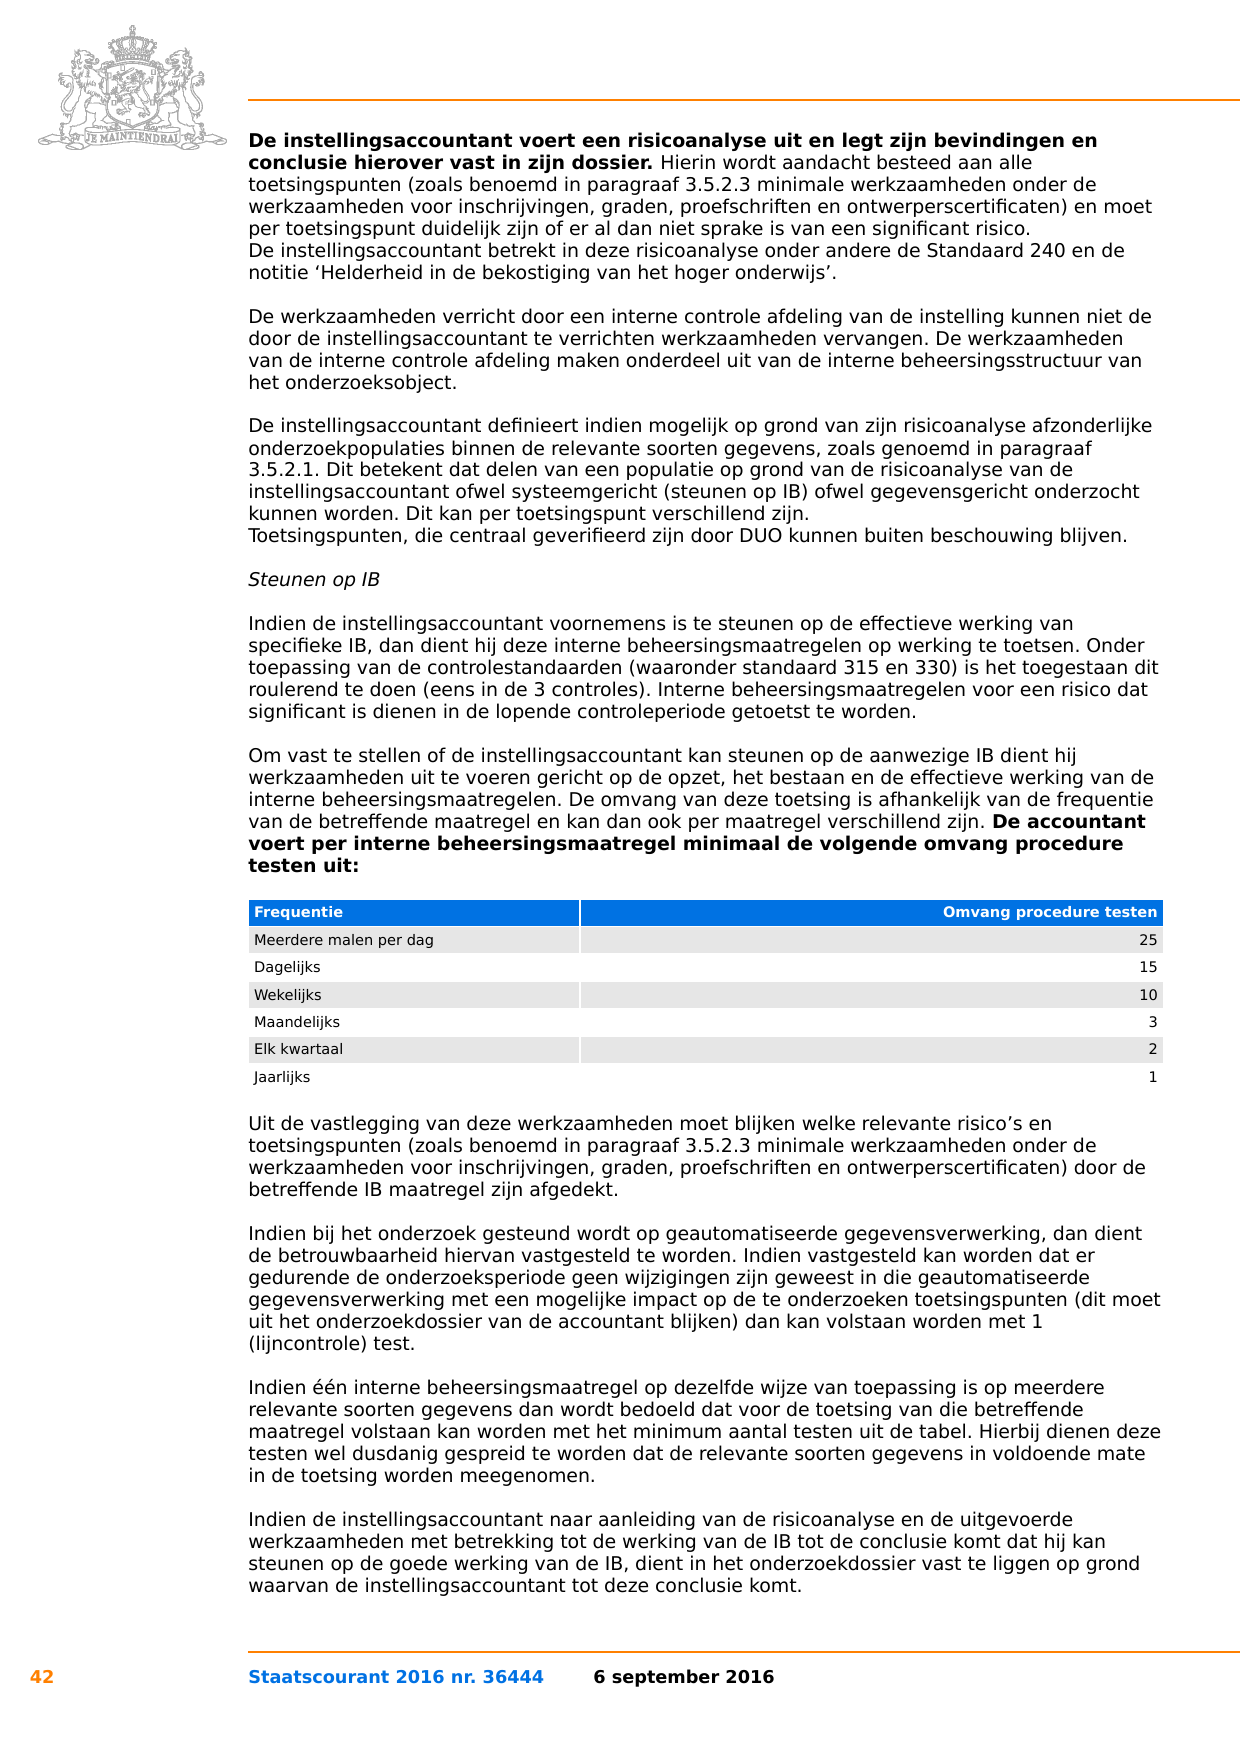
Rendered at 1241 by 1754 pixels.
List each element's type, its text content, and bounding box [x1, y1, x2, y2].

text Indien de instellingsaccountant voornemens is te steunen op de effectieve werking van specifieke IB, dan dient hij deze interne beheersingsmaatregelen op werking te toetsen. Onder toepassing van de controlestandaarden (waaronder standaard 315 en 330) is het toegestaan dit roulerend te doen (eens in de 3 controles). Interne beheersingsmaatregelen voor een risico dat significant is dienen in de lopende controleperiode getoetst te worden. [248, 613, 1163, 723]
text De instellingsaccountant definieert indien mogelijk op grond van zijn risicoanalyse afzonderlijke onderzoekpopulaties binnen de relevante soorten gegevens, zoals genoemd in paragraaf 3.5.2.1. Dit betekent dat delen van een populatie op grond van de risicoanalyse van de instellingsaccountant ofwel systeemgericht (steunen op IB) ofwel gegevensgericht onderzocht kunnen worden. Dit kan per toetsingspunt verschillend zijn. [248, 415, 1163, 525]
table_header Omvang procedure testen [581, 900, 1163, 926]
table_cell Elk kwartaal [249, 1037, 579, 1063]
table_cell 10 [581, 982, 1163, 1008]
subtitle Steunen op IB [248, 569, 1163, 591]
text Indien één interne beheersingsmaatregel op dezelfde wijze van toepassing is op meerdere relevante soorten gegevens dan wordt bedoeld dat voor de toetsing van die betreffende maatregel volstaan kan worden met het minimum aantal testen uit de tabel. Hierbij dienen deze testen wel dusdanig gespreid te worden dat de relevante soorten gegevens in voldoende mate in de toetsing worden meegenomen. [248, 1377, 1163, 1487]
text Toetsingspunten, die centraal geverifieerd zijn door DUO kunnen buiten beschouwing blijven. [248, 525, 1163, 547]
table_cell Maandelijks [249, 1009, 579, 1036]
table_cell 15 [581, 954, 1163, 981]
text De werkzaamheden verricht door een interne controle afdeling van de instelling kunnen niet de door de instellingsaccountant te verrichten werkzaamheden vervangen. De werkzaamheden van de interne controle afdeling maken onderdeel uit van de interne beheersingsstructuur van het onderzoeksobject. [248, 306, 1163, 393]
table_cell 1 [581, 1064, 1163, 1090]
text Om vast te stellen of de instellingsaccountant kan steunen op de aanwezige IB dient hij werkzaamheden uit te voeren gericht op de opzet, het bestaan en de effectieve werking van de interne beheersingsmaatregelen. De omvang van deze toetsing is afhankelijk van de frequentie van de betreffende maatregel en kan dan ook per maatregel verschillend zijn. De accountant voert per interne beheersingsmaatregel minimaal de volgende omvang procedure testen uit: [248, 745, 1163, 877]
table_cell Wekelijks [249, 982, 579, 1008]
table_cell 25 [581, 927, 1163, 953]
text Indien de instellingsaccountant naar aanleiding van de risicoanalyse en de uitgevoerde werkzaamheden met betrekking tot de werking van de IB tot de conclusie komt dat hij kan steunen op de goede werking van de IB, dient in het onderzoekdossier vast te liggen op grond waarvan de instellingsaccountant tot deze conclusie komt. [248, 1508, 1163, 1596]
text Indien bij het onderzoek gesteund wordt op geautomatiseerde gegevensverwerking, dan dient de betrouwbaarheid hiervan vastgesteld te worden. Indien vastgesteld kan worden dat er gedurende de onderzoeksperiode geen wijzigingen zijn geweest in die geautomatiseerde gegevensverwerking met een mogelijke impact op de te onderzoeken toetsingspunten (dit moet uit het onderzoekdossier van de accountant blijken) dan kan volstaan worden met 1 (lijncontrole) test. [248, 1223, 1163, 1355]
text De instellingsaccountant voert een risicoanalyse uit en legt zijn bevindingen en conclusie hierover vast in zijn dossier. Hierin wordt aandacht besteed aan alle toetsingspunten (zoals benoemd in paragraaf 3.5.2.3 minimale werkzaamheden onder de werkzaamheden voor inschrijvingen, graden, proefschriften en ontwerperscertificaten) en moet per toetsingspunt duidelijk zijn of er al dan niet sprake is van een significant risico. [248, 130, 1163, 240]
table_cell Dagelijks [249, 954, 579, 981]
table_cell Jaarlijks [249, 1064, 579, 1090]
text Uit de vastlegging van deze werkzaamheden moet blijken welke relevante risico’s en toetsingspunten (zoals benoemd in paragraaf 3.5.2.3 minimale werkzaamheden onder de werkzaamheden voor inschrijvingen, graden, proefschriften en ontwerperscertificaten) door de betreffende IB maatregel zijn afgedekt. [248, 1113, 1163, 1201]
table_cell 3 [581, 1009, 1163, 1036]
table_cell Meerdere malen per dag [249, 927, 579, 953]
picture [38, 25, 227, 150]
text De instellingsaccountant betrekt in deze risicoanalyse onder andere de Standaard 240 en de notitie ‘Helderheid in de bekostiging van het hoger onderwijs’. [248, 240, 1163, 284]
table_header Frequentie [249, 900, 579, 926]
table_cell 2 [581, 1037, 1163, 1063]
